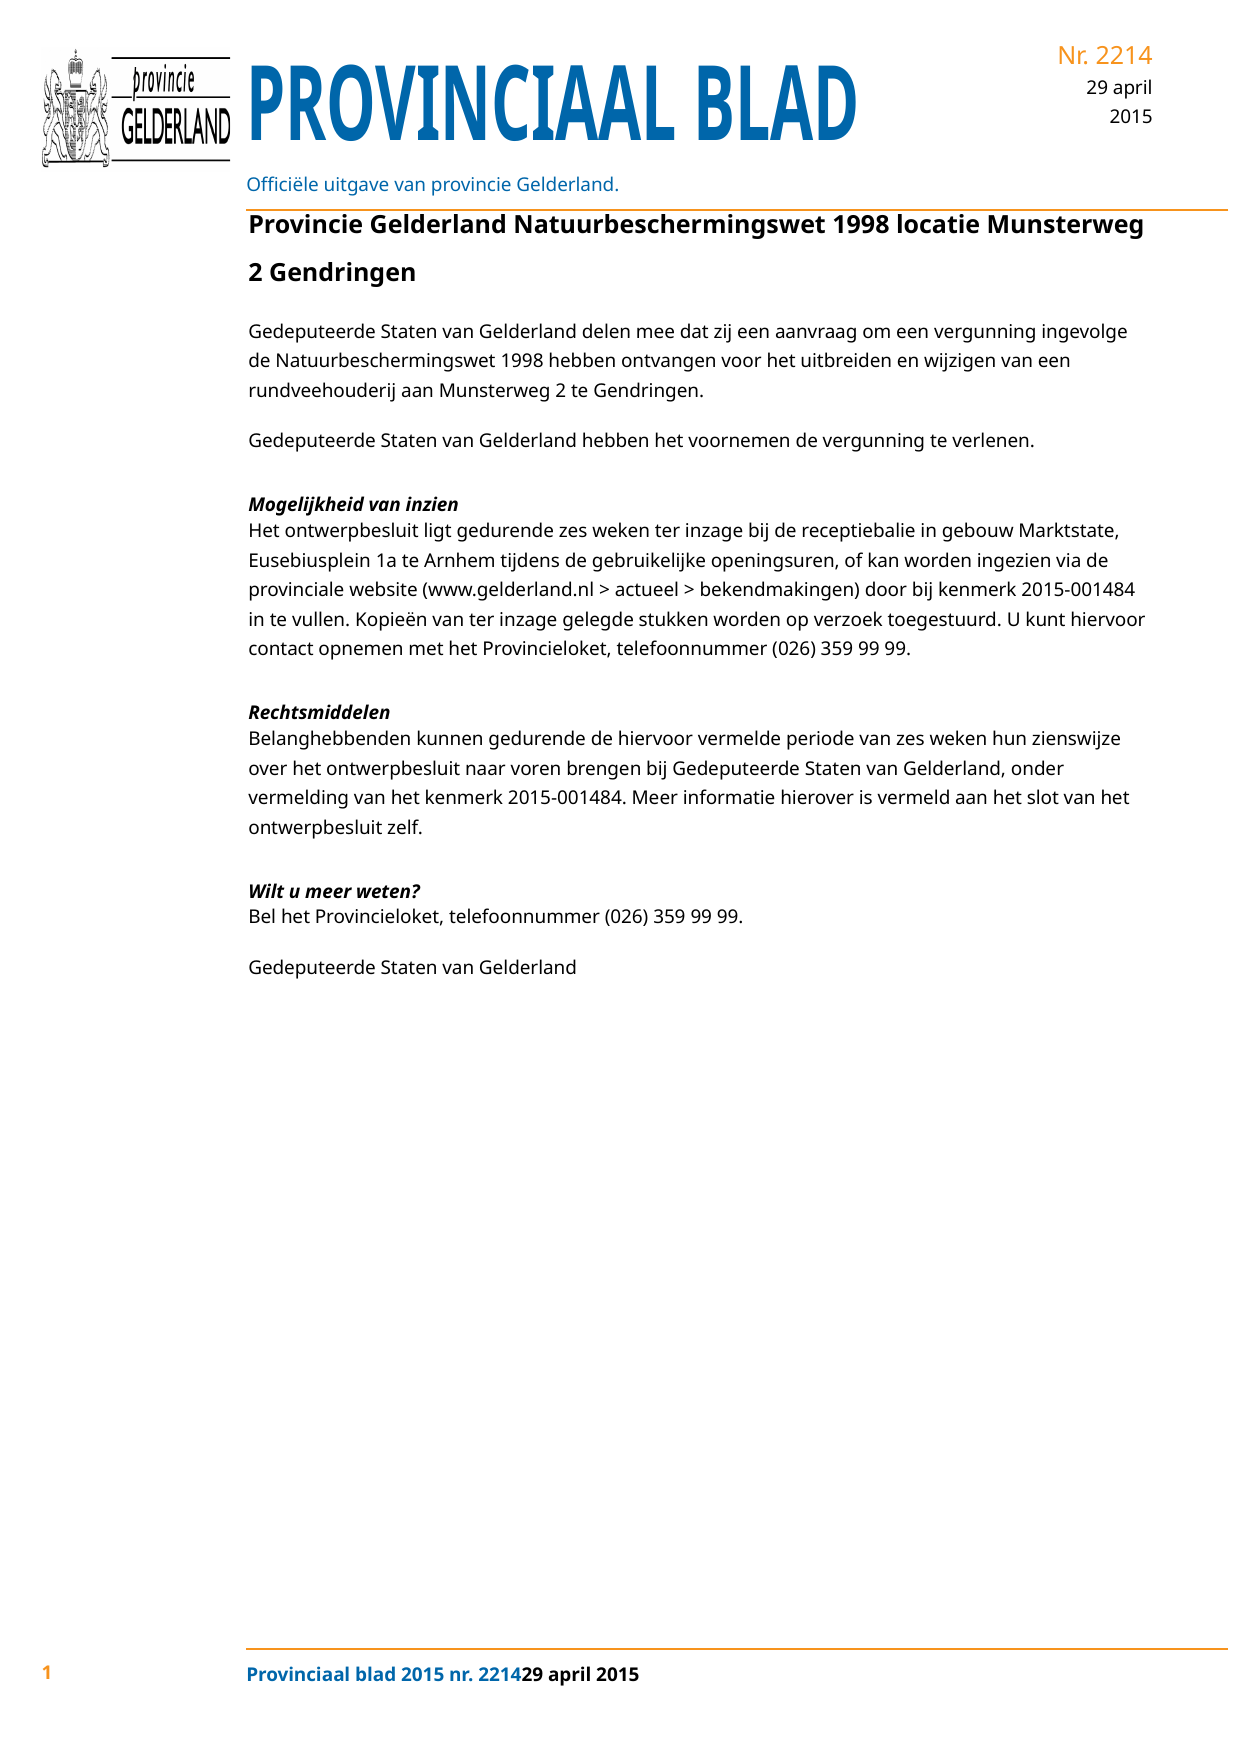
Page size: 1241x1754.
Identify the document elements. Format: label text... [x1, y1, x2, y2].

text Het ontwerpbesluit ligt gedurende zes weken ter inzage bij de receptiebalie in gebouw Marktstate, Eusebiusplein 1a te Arnhem tijdens de gebruikelijke openingsuren, of kan worden ingezien via de provinciale website (www.gelderland.nl > actueel > bekendmakingen) door bij kenmerk 2015-001484 in te vullen. Kopieën van ter inzage gelegde stukken worden op verzoek toegestuurd. U kunt hiervoor contact opnemen met het Provincieloket, telefoonnummer (026) 359 99 99. [248, 517, 1152, 661]
text Gedeputeerde Staten van Gelderland [248, 954, 1152, 980]
text Belanghebbenden kunnen gedurende de hiervoor vermelde periode van zes weken hun zienswijze over het ontwerpbesluit naar voren brengen bij Gedeputeerde Staten van Gelderland, onder vermelding van het kenmerk 2015-001484. Meer informatie hierover is vermeld aan het slot van het ontwerpbesluit zelf. [248, 725, 1152, 840]
text Mogelijkheid van inzien [248, 491, 1152, 517]
text Bel het Provincieloket, telefoonnummer (026) 359 99 99. [248, 904, 1152, 929]
text Gedeputeerde Staten van Gelderland delen mee dat zij een aanvraag om een vergunning ingevolge de Natuurbeschermingswet 1998 hebben ontvangen voor het uitbreiden en wijzigen van een rundveehouderij aan Munsterweg 2 te Gendringen. [248, 318, 1152, 403]
text Wilt u meer weten? [248, 878, 1152, 904]
text Provincie Gelderland Natuurbeschermingswet 1998 locatie Munsterweg 2 Gendringen [248, 211, 1152, 288]
text Rechtsmiddelen [248, 699, 1152, 725]
text Gedeputeerde Staten van Gelderland hebben het voornemen de vergunning te verlenen. [248, 427, 1152, 453]
picture [41, 47, 231, 172]
